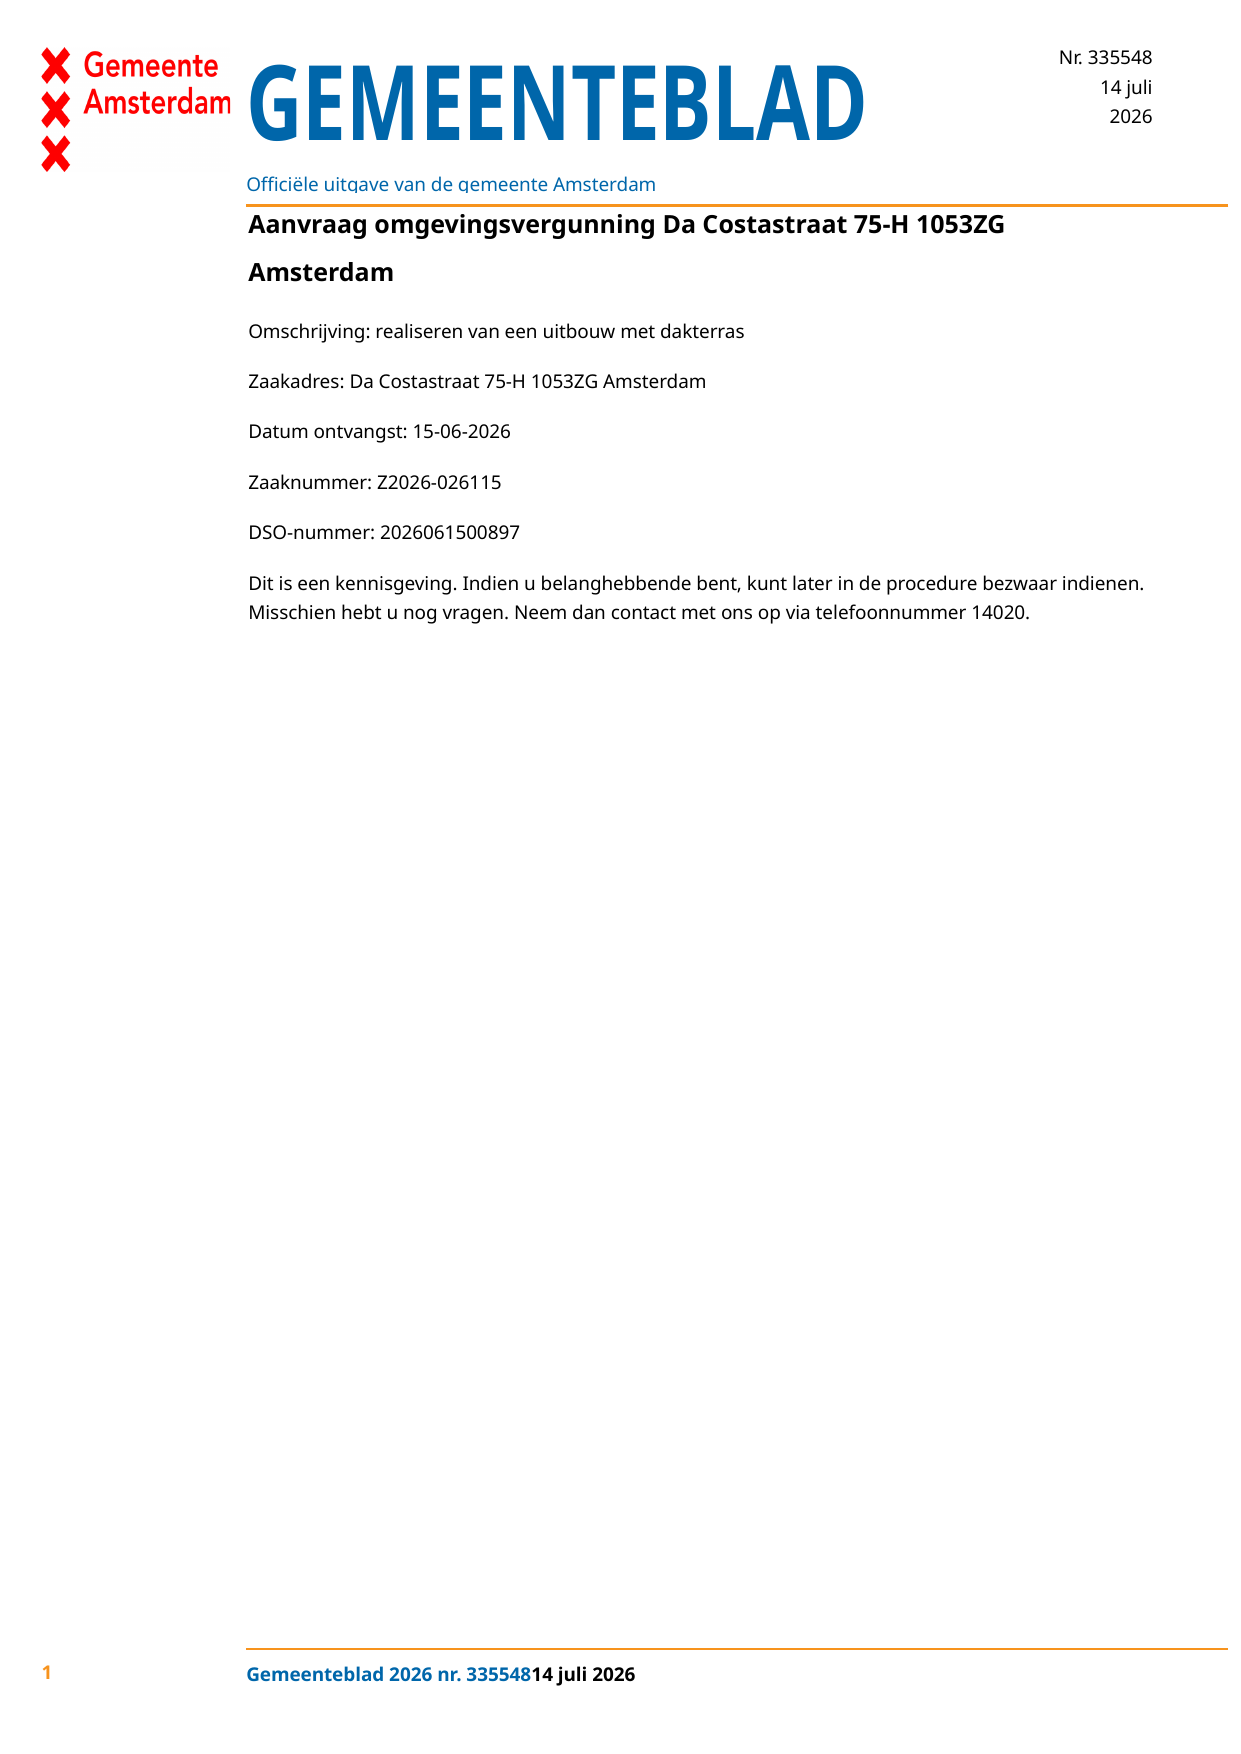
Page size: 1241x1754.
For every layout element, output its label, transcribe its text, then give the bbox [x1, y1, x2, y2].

text DSO-nummer: 2026061500897 [248, 519, 1152, 545]
text Aanvraag omgevingsvergunning Da Costastraat 75-H 1053ZG Amsterdam [248, 207, 1152, 288]
text Zaaknummer: Z2026-026115 [248, 469, 1152, 495]
text Omschrijving: realiseren van een uitbouw met dakterras [248, 318, 1152, 344]
text Datum ontvangst: 15-06-2026 [248, 419, 1152, 444]
picture [41, 47, 231, 172]
text Zaakadres: Da Costastraat 75-H 1053ZG Amsterdam [248, 368, 1152, 394]
text Dit is een kennisgeving. Indien u belanghebbende bent, kunt later in de procedure bezwaar indienen. Misschien hebt u nog vragen. Neem dan contact met ons op via telefoonnummer 14020. [248, 570, 1152, 625]
